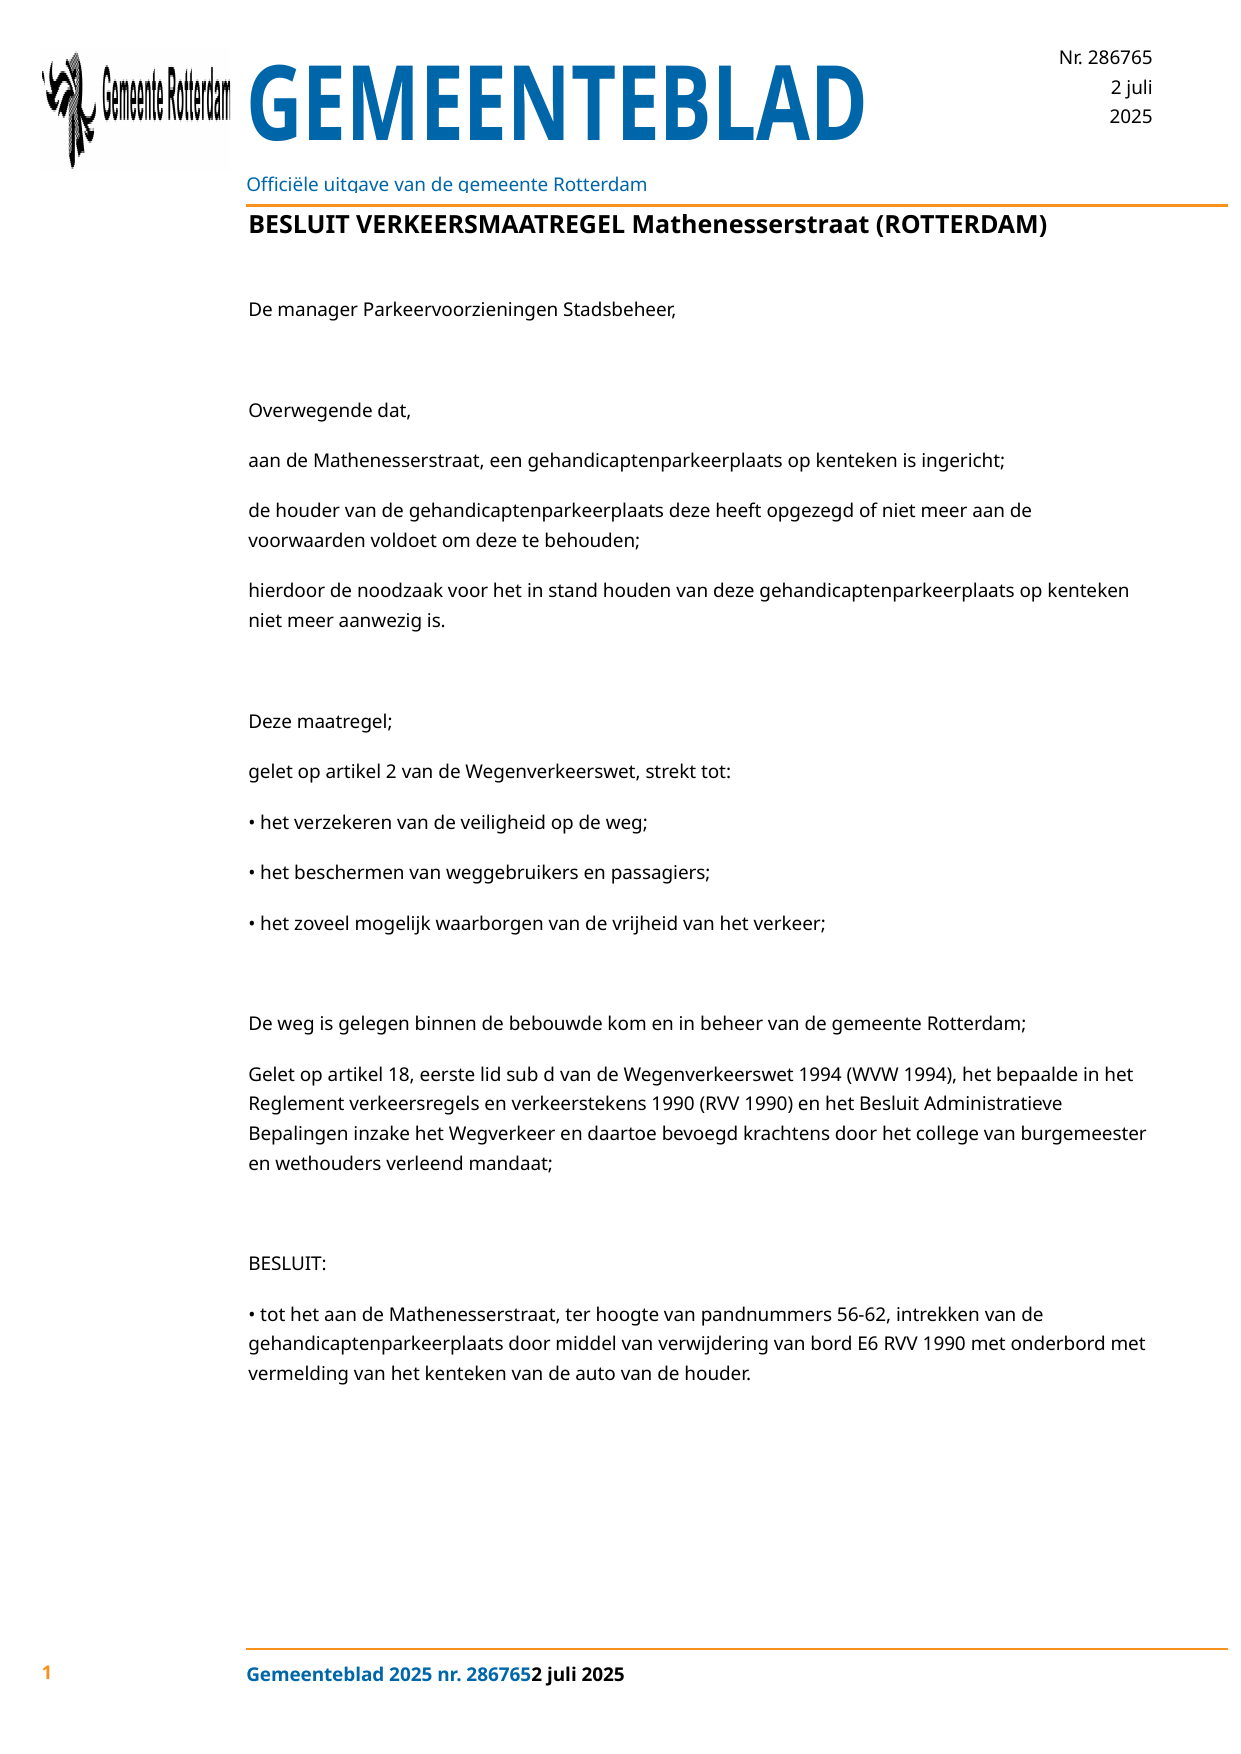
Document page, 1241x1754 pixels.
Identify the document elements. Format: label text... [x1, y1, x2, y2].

text De manager Parkeervoorzieningen Stadsbeheer, [248, 296, 1152, 322]
text • het beschermen van weggebruikers en passagiers; [248, 859, 1152, 885]
text hierdoor de noodzaak voor het in stand houden van deze gehandicaptenparkeerplaats op kenteken niet meer aanwezig is. [248, 578, 1152, 633]
text De weg is gelegen binnen de bebouwde kom en in beheer van de gemeente Rotterdam; [248, 1011, 1152, 1036]
picture [41, 47, 231, 172]
text gelet op artikel 2 van de Wegenverkeerswet, strekt tot: [248, 758, 1152, 784]
text Gelet op artikel 18, eerste lid sub d van de Wegenverkeerswet 1994 (WVW 1994), het bepaalde in het Reglement verkeersregels en verkeerstekens 1990 (RVV 1990) en het Besluit Administratieve Bepalingen inzake het Wegverkeer en daartoe bevoegd krachtens door het college van burgemeester en wethouders verleend mandaat; [248, 1061, 1152, 1176]
text Deze maatregel; [248, 708, 1152, 734]
text BESLUIT: [248, 1251, 1152, 1276]
text aan de Mathenesserstraat, een gehandicaptenparkeerplaats op kenteken is ingericht; [248, 447, 1152, 473]
text • het verzekeren van de veiligheid op de weg; [248, 809, 1152, 835]
text Overwegende dat, [248, 397, 1152, 423]
text BESLUIT VERKEERSMAATREGEL Mathenesserstraat (ROTTERDAM) [248, 207, 1152, 241]
text • het zoveel mogelijk waarborgen van de vrijheid van het verkeer; [248, 910, 1152, 936]
text • tot het aan de Mathenesserstraat, ter hoogte van pandnummers 56-62, intrekken van de gehandicaptenparkeerplaats door middel van verwijdering van bord E6 RVV 1990 met onderbord met vermelding van het kenteken van de auto van de houder. [248, 1301, 1152, 1386]
text de houder van de gehandicaptenparkeerplaats deze heeft opgezegd of niet meer aan de voorwaarden voldoet om deze te behouden; [248, 498, 1152, 553]
